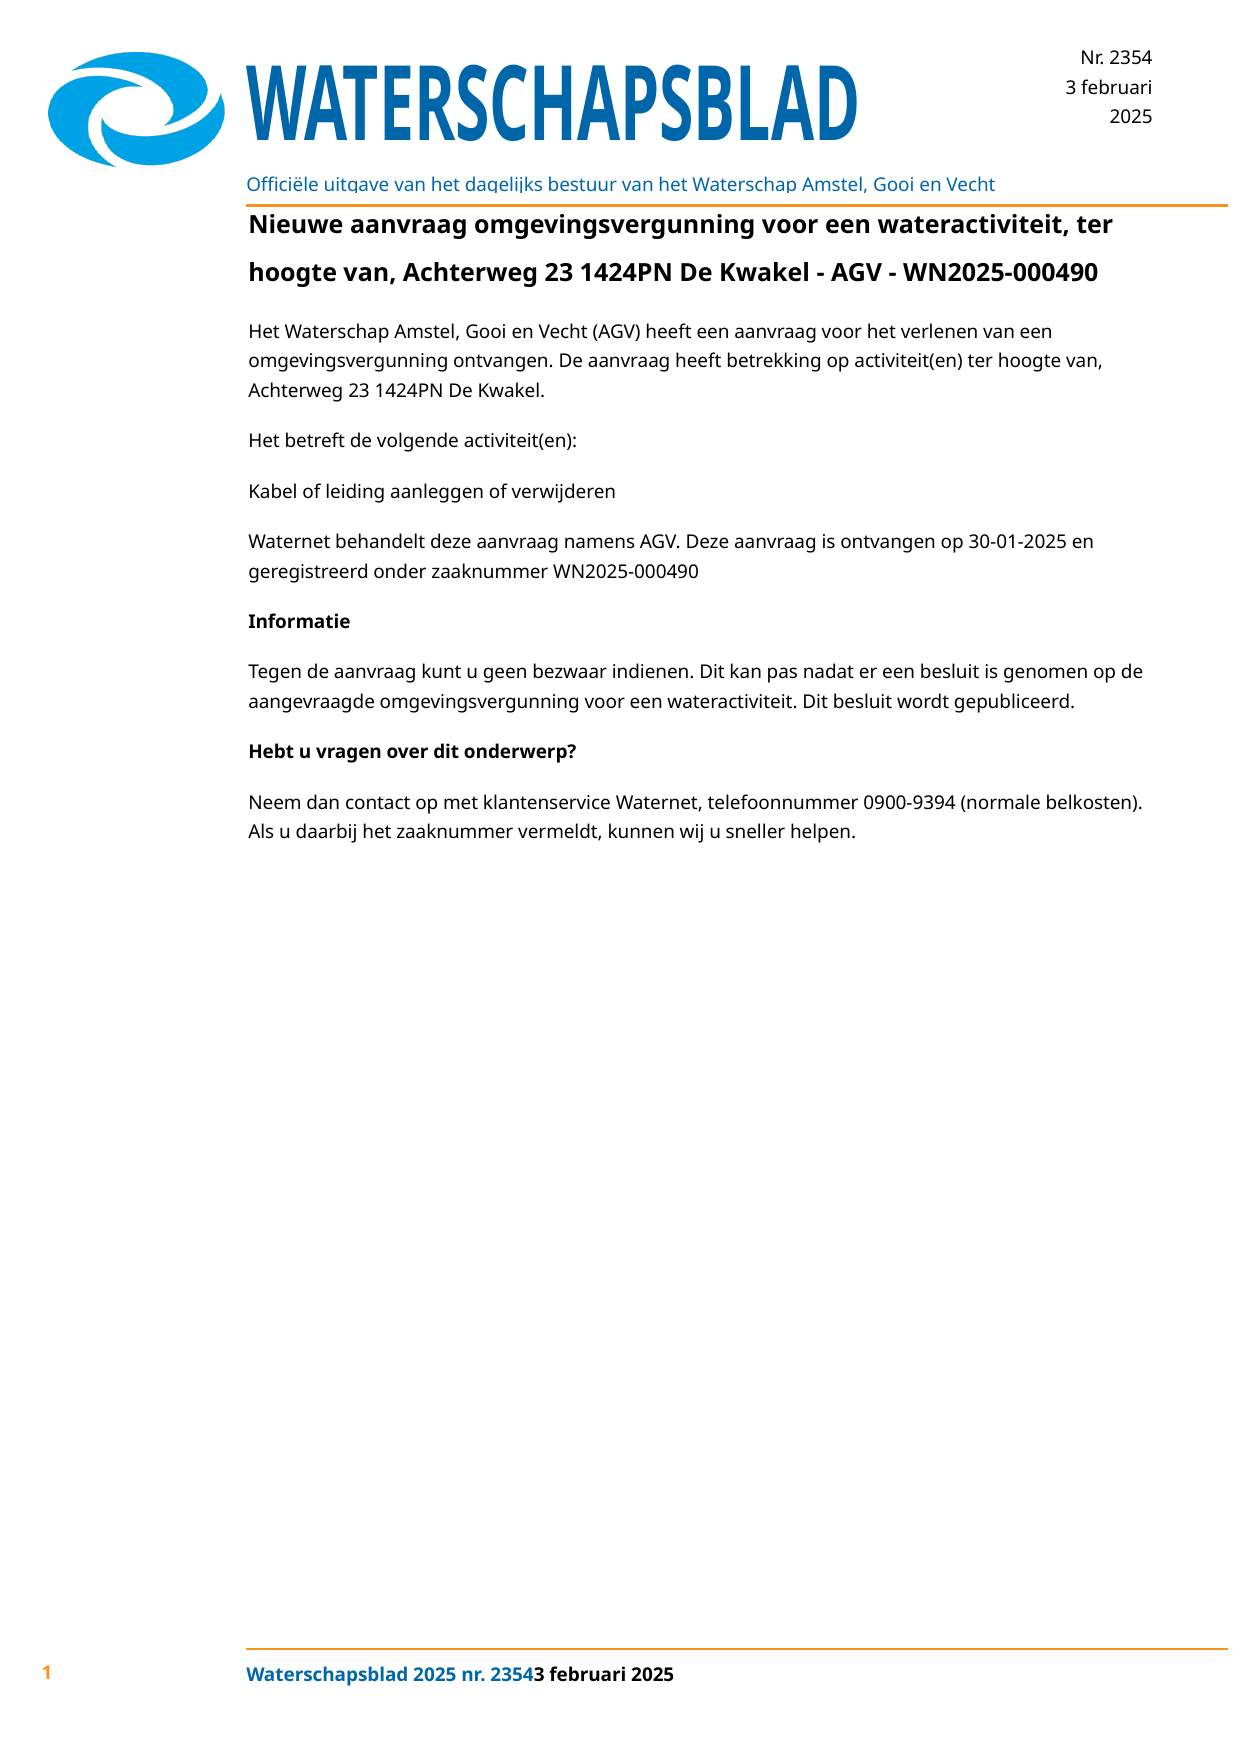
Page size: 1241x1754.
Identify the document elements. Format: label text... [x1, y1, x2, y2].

text Het Waterschap Amstel, Gooi en Vecht (AGV) heeft een aanvraag voor het verlenen van een omgevingsvergunning ontvangen. De aanvraag heeft betrekking op activiteit(en) ter hoogte van, Achterweg 23 1424PN De Kwakel. [248, 318, 1152, 403]
text Het betreft de volgende activiteit(en): [248, 427, 1152, 453]
text Informatie [248, 608, 1152, 634]
text Waternet behandelt deze aanvraag namens AGV. Deze aanvraag is ontvangen op 30-01-2025 en geregistreerd onder zaaknummer WN2025-000490 [248, 528, 1152, 584]
text Hebt u vragen over dit onderwerp? [248, 739, 1152, 764]
text Tegen de aanvraag kunt u geen bezwaar indienen. Dit kan pas nadat er een besluit is genomen op de aangevraagde omgevingsvergunning voor een wateractiviteit. Dit besluit wordt gepubliceerd. [248, 659, 1152, 714]
text Kabel of leiding aanleggen of verwijderen [248, 478, 1152, 504]
text Neem dan contact op met klantenservice Waternet, telefoonnummer 0900-9394 (normale belkosten). Als u daarbij het zaaknummer vermeldt, kunnen wij u sneller helpen. [248, 789, 1152, 844]
picture [41, 47, 231, 172]
text Nieuwe aanvraag omgevingsvergunning voor een wateractiviteit, ter hoogte van, Achterweg 23 1424PN De Kwakel - AGV - WN2025-000490 [248, 207, 1152, 288]
